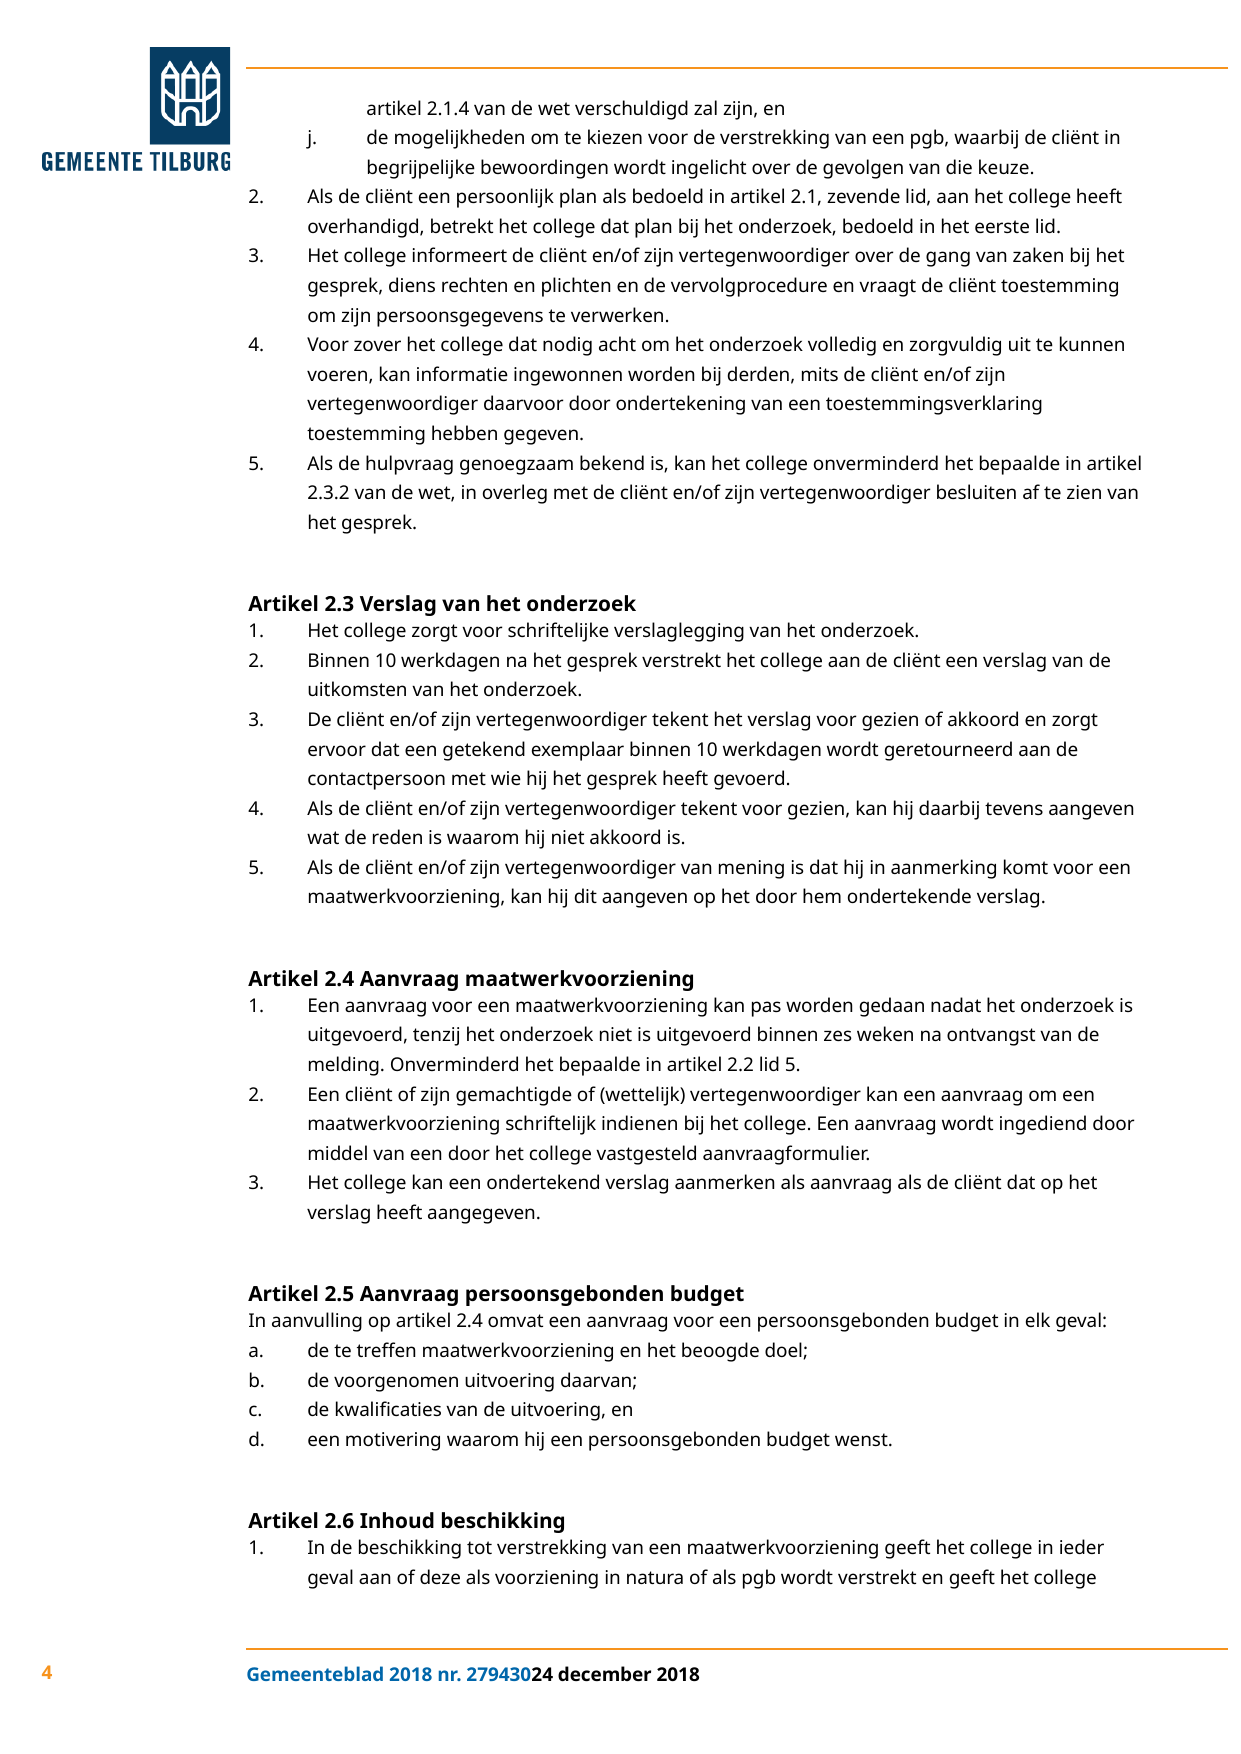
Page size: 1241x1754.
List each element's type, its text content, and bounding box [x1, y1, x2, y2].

text Artikel 2.3 Verslag van het onderzoek [248, 589, 1152, 617]
text Artikel 2.6 Inhoud beschikking [248, 1506, 1152, 1534]
list de mogelijkheden om te kiezen voor de verstrekking van een pgb, waarbij de cliënt in begrijpelijke bewoordingen wordt ingelicht over de gevolgen van die keuze. [307, 124, 1152, 180]
list Binnen 10 werkdagen na het gesprek verstrekt het college aan de cliënt een verslag van de uitkomsten van het onderzoek. [248, 647, 1152, 702]
list de te treffen maatwerkvoorziening en het beoogde doel; [248, 1337, 1152, 1363]
list Een aanvraag voor een maatwerkvoorziening kan pas worden gedaan nadat het onderzoek is uitgevoerd, tenzij het onderzoek niet is uitgevoerd binnen zes weken na ontvangst van de melding. Onverminderd het bepaalde in artikel 2.2 lid 5. [248, 992, 1152, 1077]
list Als de hulpvraag genoegzaam bekend is, kan het college onverminderd het bepaalde in artikel 2.3.2 van de wet, in overleg met de cliënt en/of zijn vertegenwoordiger besluiten af te zien van het gesprek. [248, 450, 1152, 535]
list de voorgenomen uitvoering daarvan; [248, 1367, 1152, 1392]
list Het college informeert de cliënt en/of zijn vertegenwoordiger over de gang van zaken bij het gesprek, diens rechten en plichten en de vervolgprocedure en vraagt de cliënt toestemming om zijn persoonsgegevens te verwerken. [248, 243, 1152, 328]
text Artikel 2.5 Aanvraag persoonsgebonden budget [248, 1279, 1152, 1308]
picture [41, 47, 231, 172]
list Als de cliënt en/of zijn vertegenwoordiger van mening is dat hij in aanmerking komt voor een maatwerkvoorziening, kan hij dit aangeven op het door hem ondertekende verslag. [248, 854, 1152, 909]
list Het college kan een ondertekend verslag aanmerken als aanvraag als de cliënt dat op het verslag heeft aangegeven. [248, 1169, 1152, 1225]
list Voor zover het college dat nodig acht om het onderzoek volledig en zorgvuldig uit te kunnen voeren, kan informatie ingewonnen worden bij derden, mits de cliënt en/of zijn vertegenwoordiger daarvoor door ondertekening van een toestemmingsverklaring toestemming hebben gegeven. [248, 331, 1152, 446]
list In de beschikking tot verstrekking van een maatwerkvoorziening geeft het college in ieder geval aan of deze als voorziening in natura of als pgb wordt verstrekt en geeft het college [248, 1534, 1152, 1590]
list Een cliënt of zijn gemachtigde of (wettelijk) vertegenwoordiger kan een aanvraag om een maatwerkvoorziening schriftelijk indienen bij het college. Een aanvraag wordt ingediend door middel van een door het college vastgesteld aanvraagformulier. [248, 1081, 1152, 1166]
list een motivering waarom hij een persoonsgebonden budget wenst. [248, 1426, 1152, 1452]
list Als de cliënt een persoonlijk plan als bedoeld in artikel 2.1, zevende lid, aan het college heeft overhandigd, betrekt het college dat plan bij het onderzoek, bedoeld in het eerste lid. [248, 183, 1152, 239]
text In aanvulling op artikel 2.4 omvat een aanvraag voor een persoonsgebonden budget in elk geval: [248, 1308, 1152, 1333]
list Als de cliënt en/of zijn vertegenwoordiger tekent voor gezien, kan hij daarbij tevens aangeven wat de reden is waarom hij niet akkoord is. [248, 795, 1152, 850]
list artikel 2.1.4 van de wet verschuldigd zal zijn, en [307, 95, 1152, 121]
list De cliënt en/of zijn vertegenwoordiger tekent het verslag voor gezien of akkoord en zorgt ervoor dat een getekend exemplaar binnen 10 werkdagen wordt geretourneerd aan de contactpersoon met wie hij het gesprek heeft gevoerd. [248, 706, 1152, 791]
list de kwalificaties van de uitvoering, en [248, 1396, 1152, 1422]
list Het college zorgt voor schriftelijke verslaglegging van het onderzoek. [248, 617, 1152, 643]
text Artikel 2.4 Aanvraag maatwerkvoorziening [248, 964, 1152, 992]
